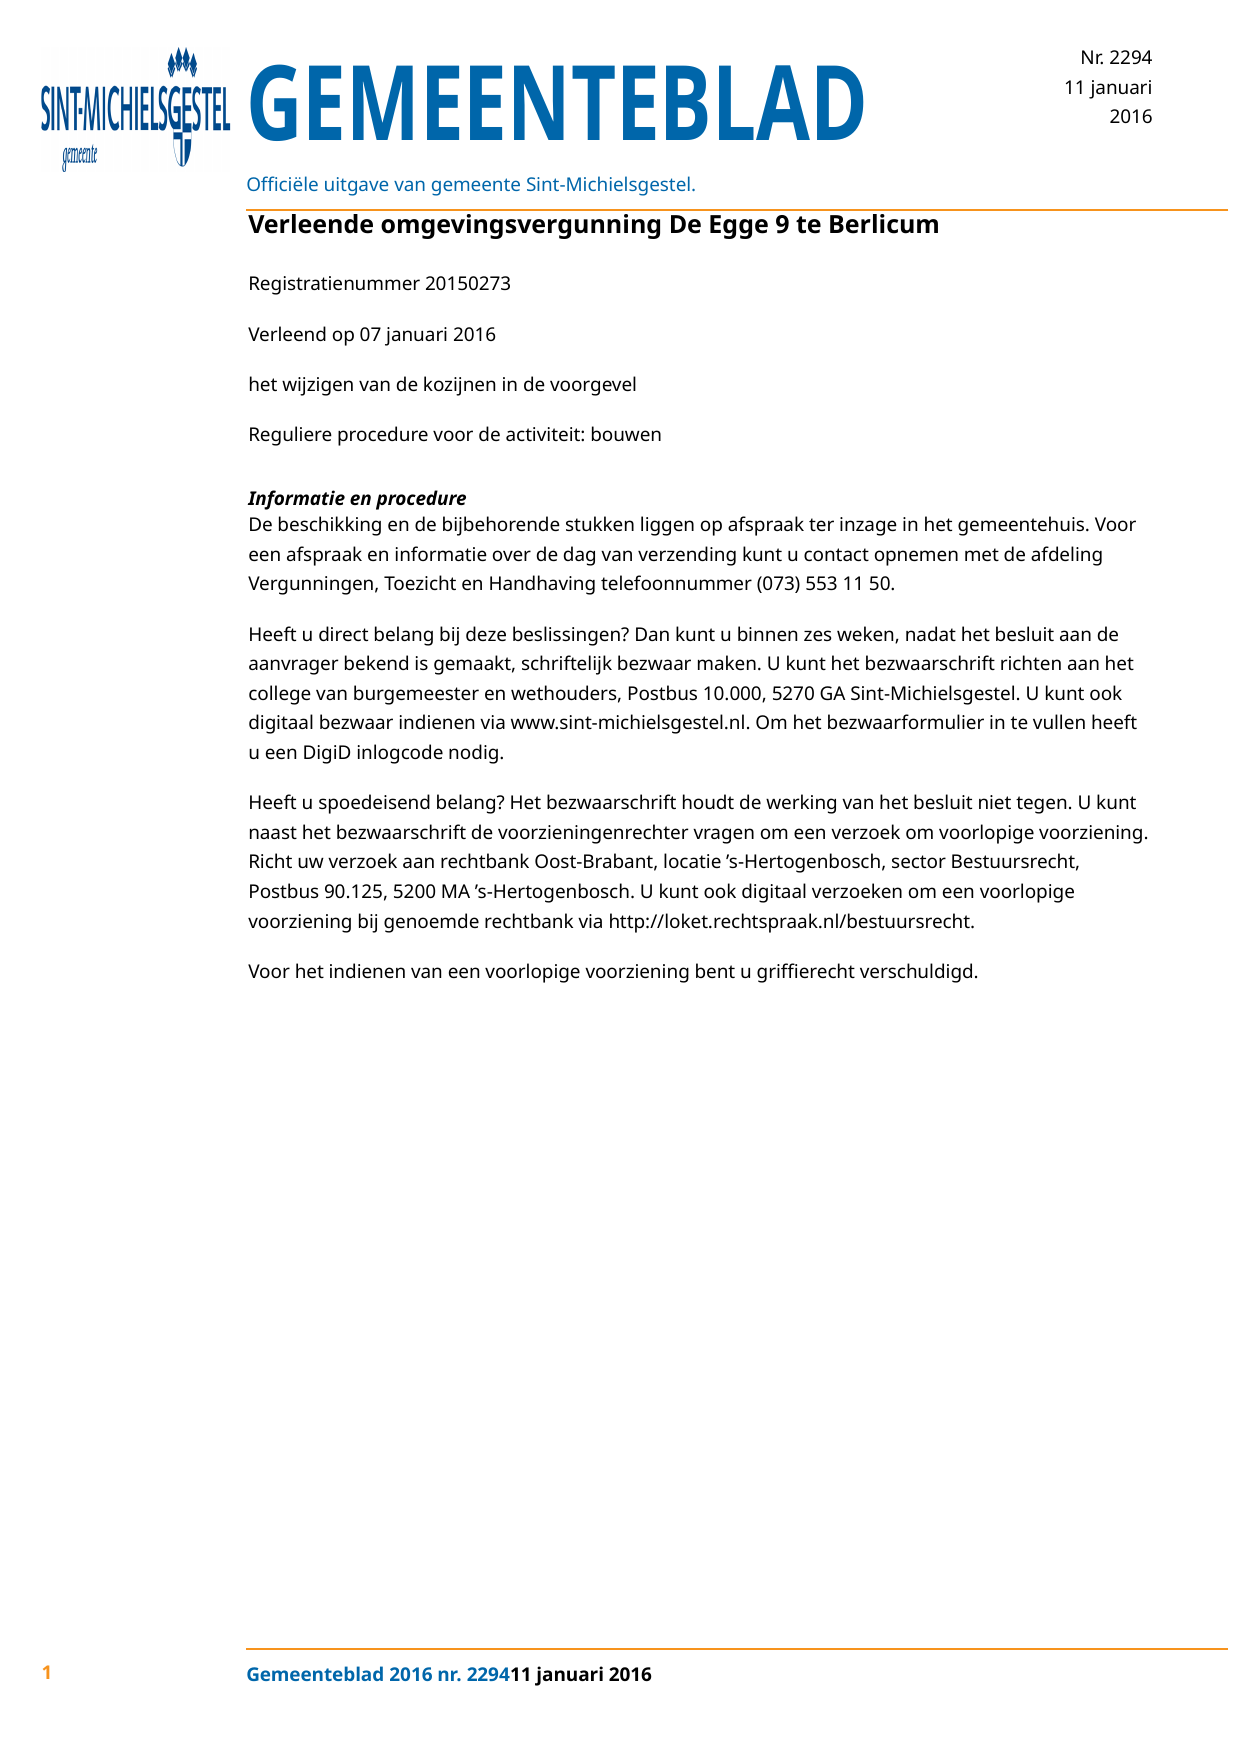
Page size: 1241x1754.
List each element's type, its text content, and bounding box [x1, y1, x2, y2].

picture [41, 47, 231, 172]
text Informatie en procedure [248, 486, 1152, 511]
text Heeft u spoedeisend belang? Het bezwaarschrift houdt de werking van het besluit niet tegen. U kunt naast het bezwaarschrift de voorzieningenrechter vragen om een verzoek om voorlopige voorziening. Richt uw verzoek aan rechtbank Oost-Brabant, locatie ’s-Hertogenbosch, sector Bestuursrecht, Postbus 90.125, 5200 MA ’s-Hertogenbosch. U kunt ook digitaal verzoeken om een voorlopige voorziening bij genoemde rechtbank via http://loket.rechtspraak.nl/bestuursrecht. [248, 789, 1152, 934]
text Registratienummer 20150273 [248, 270, 1152, 296]
text het wijzigen van de kozijnen in de voorgevel [248, 371, 1152, 397]
text Verleend op 07 januari 2016 [248, 321, 1152, 346]
text Voor het indienen van een voorlopige voorziening bent u griffierecht verschuldigd. [248, 958, 1152, 984]
text Reguliere procedure voor de activiteit: bouwen [248, 422, 1152, 447]
text Verleende omgevingsvergunning De Egge 9 te Berlicum [248, 211, 1152, 241]
text Heeft u direct belang bij deze beslissingen? Dan kunt u binnen zes weken, nadat het besluit aan de aanvrager bekend is gemaakt, schriftelijk bezwaar maken. U kunt het bezwaarschrift richten aan het college van burgemeester en wethouders, Postbus 10.000, 5270 GA Sint-Michielsgestel. U kunt ook digitaal bezwaar indienen via www.sint-michielsgestel.nl. Om het bezwaarformulier in te vullen heeft u een DigiD inlogcode nodig. [248, 621, 1152, 765]
text De beschikking en de bijbehorende stukken liggen op afspraak ter inzage in het gemeentehuis. Voor een afspraak en informatie over de dag van verzending kunt u contact opnemen met de afdeling Vergunningen, Toezicht en Handhaving telefoonnummer (073) 553 11 50. [248, 511, 1152, 596]
